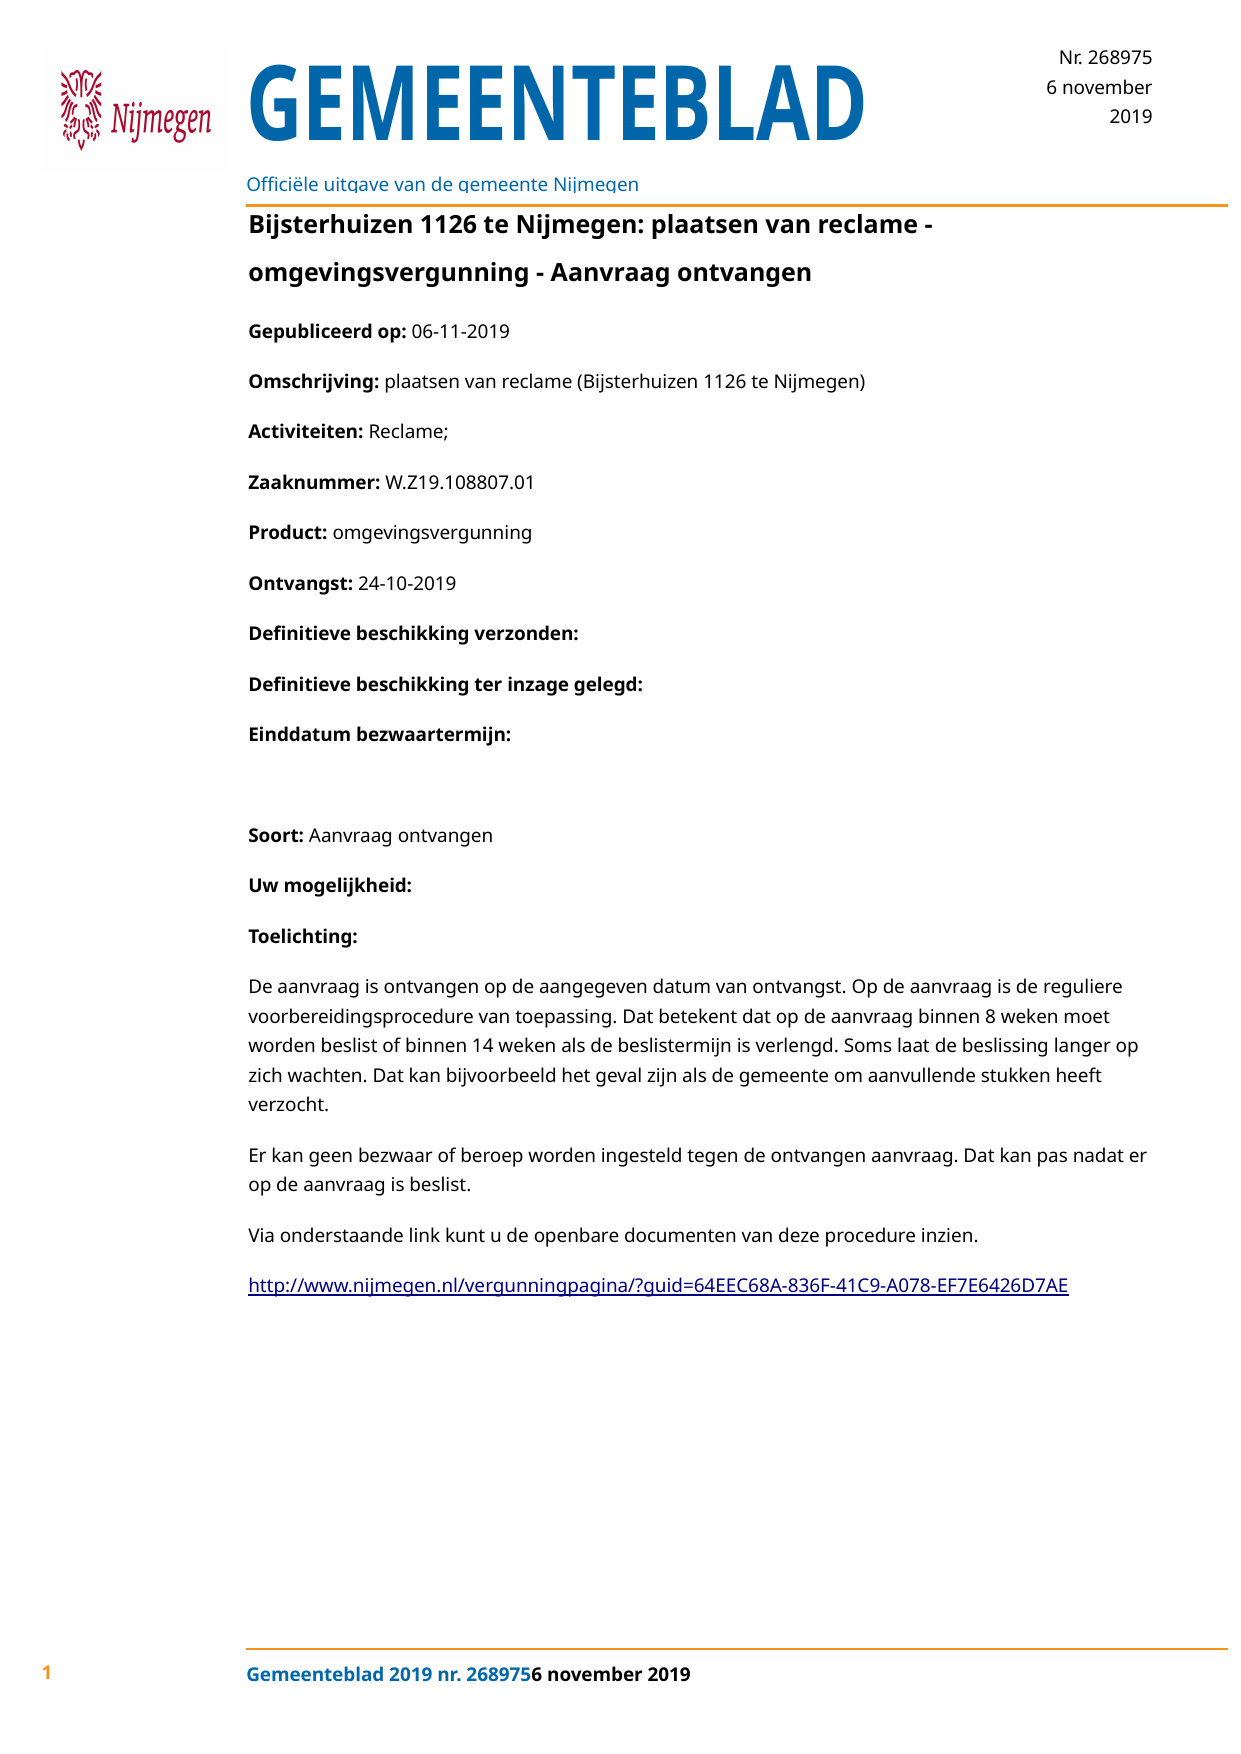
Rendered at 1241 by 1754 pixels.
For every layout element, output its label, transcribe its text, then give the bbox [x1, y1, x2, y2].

text Uw mogelijkheid: [248, 872, 1152, 898]
text Product: omgevingsvergunning [248, 519, 1152, 545]
text Er kan geen bezwaar of beroep worden ingesteld tegen de ontvangen aanvraag. Dat kan pas nadat er op de aanvraag is beslist. [248, 1142, 1152, 1197]
text Activiteiten: Reclame; [248, 419, 1152, 444]
text Omschrijving: plaatsen van reclame (Bijsterhuizen 1126 te Nijmegen) [248, 368, 1152, 394]
picture [41, 47, 231, 172]
text Zaaknummer: W.Z19.108807.01 [248, 469, 1152, 495]
text Ontvangst: 24-10-2019 [248, 570, 1152, 596]
text Soort: Aanvraag ontvangen [248, 822, 1152, 848]
text Definitieve beschikking ter inzage gelegd: [248, 671, 1152, 697]
text Gepubliceerd op: 06-11-2019 [248, 318, 1152, 344]
text De aanvraag is ontvangen op de aangegeven datum van ontvangst. Op de aanvraag is de reguliere voorbereidingsprocedure van toepassing. Dat betekent dat op de aanvraag binnen 8 weken moet worden beslist of binnen 14 weken als de beslistermijn is verlengd. Soms laat de beslissing langer op zich wachten. Dat kan bijvoorbeeld het geval zijn als de gemeente om aanvullende stukken heeft verzocht. [248, 973, 1152, 1117]
text http://www.nijmegen.nl/vergunningpagina/?guid=64EEC68A-836F-41C9-A078-EF7E6426D7AE [248, 1272, 1152, 1298]
text Toelichting: [248, 923, 1152, 949]
text Via onderstaande link kunt u de openbare documenten van deze procedure inzien. [248, 1222, 1152, 1248]
text Bijsterhuizen 1126 te Nijmegen: plaatsen van reclame - omgevingsvergunning - Aanvraag ontvangen [248, 207, 1152, 288]
text Einddatum bezwaartermijn: [248, 721, 1152, 747]
text Definitieve beschikking verzonden: [248, 620, 1152, 646]
